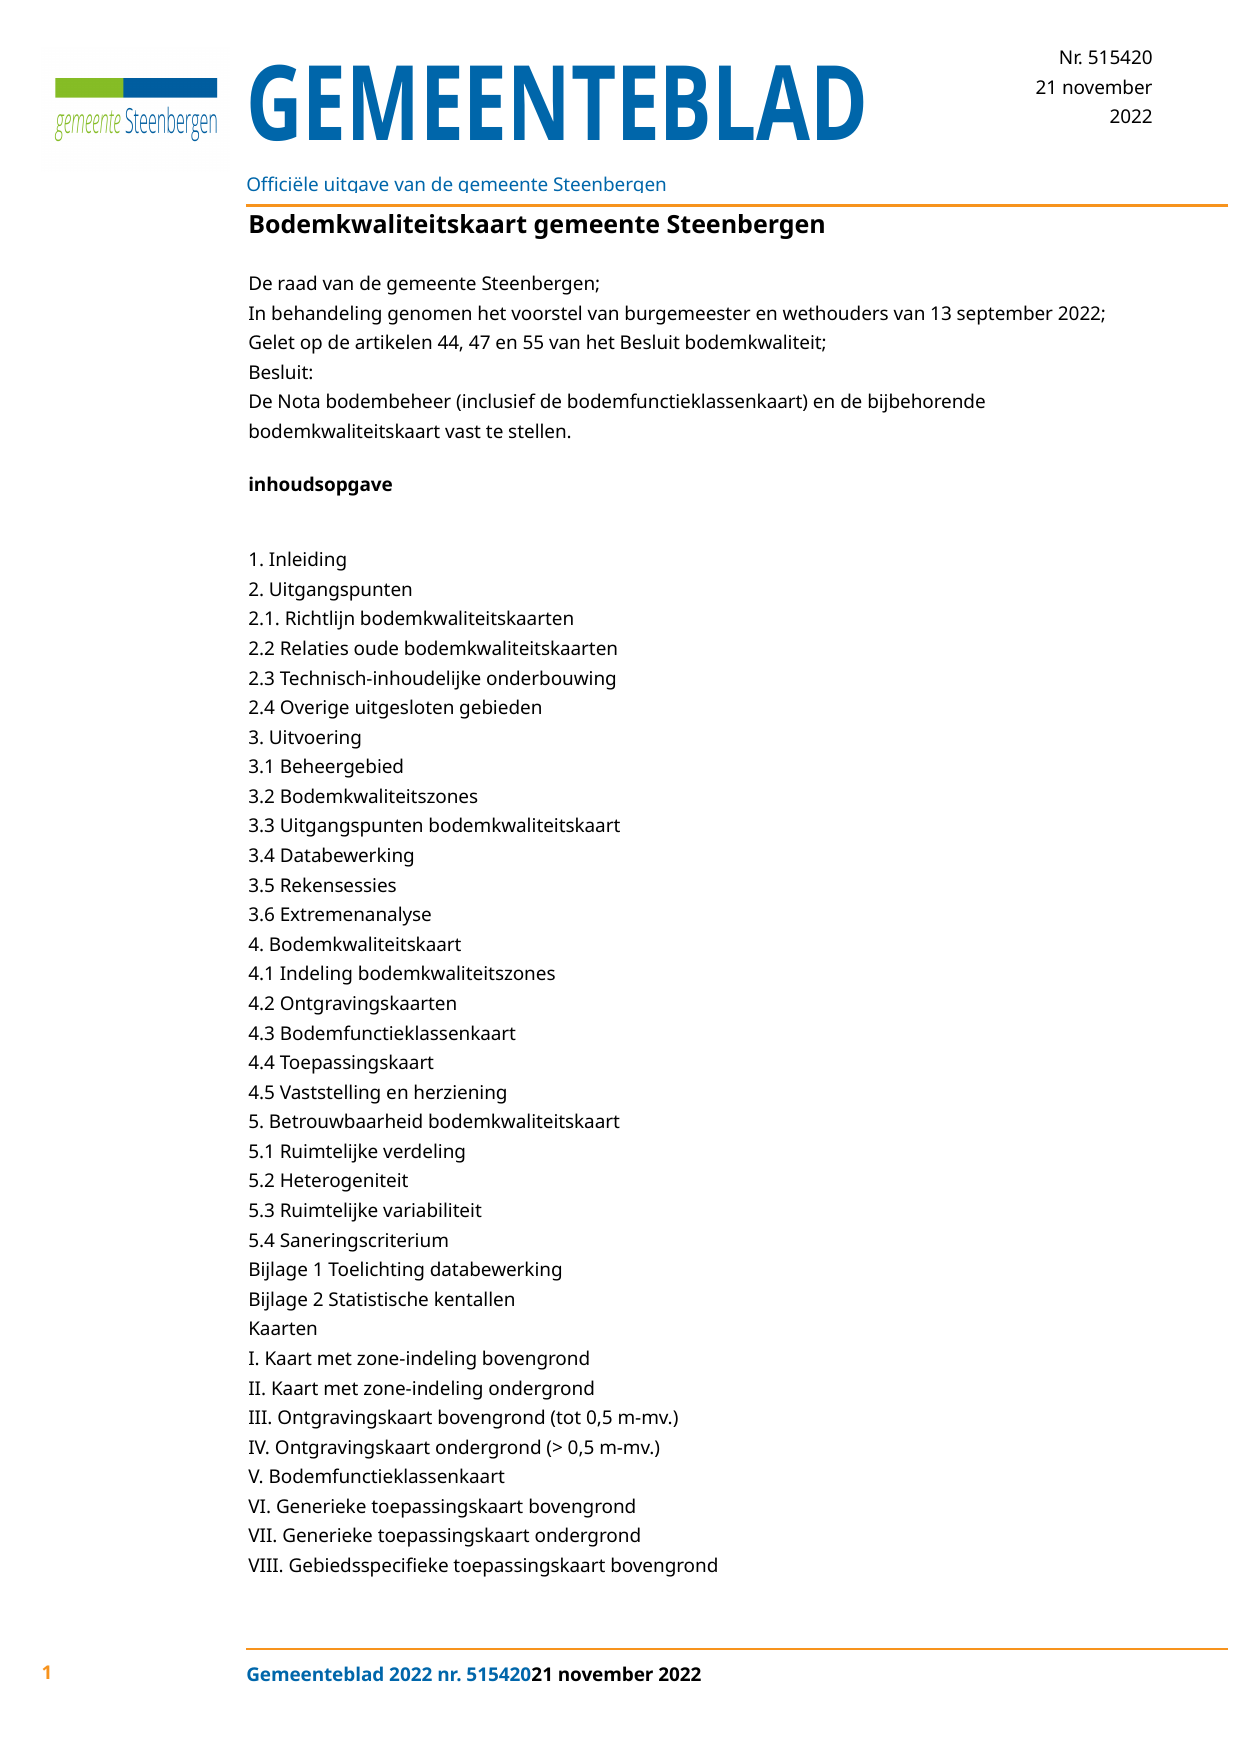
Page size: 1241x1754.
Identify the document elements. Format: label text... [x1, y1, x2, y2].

text III. Ontgravingskaart bovengrond (tot 0,5 m-mv.) [248, 1404, 1152, 1430]
text II. Kaart met zone-indeling ondergrond [248, 1375, 1152, 1400]
text Bijlage 2 Statistische kentallen [248, 1286, 1152, 1312]
text 2.1. Richtlijn bodemkwaliteitskaarten [248, 606, 1152, 631]
text 4.3 Bodemfunctieklassenkaart [248, 1020, 1152, 1045]
text 4.5 Vaststelling en herziening [248, 1079, 1152, 1104]
text 2.4 Overige uitgesloten gebieden [248, 694, 1152, 720]
text Bodemkwaliteitskaart gemeente Steenbergen [248, 207, 1152, 241]
text 3.2 Bodemkwaliteitszones [248, 783, 1152, 809]
text In behandeling genomen het voorstel van burgemeester en wethouders van 13 september 2022; [248, 300, 1152, 326]
text 3.4 Databewerking [248, 842, 1152, 868]
text VIII. Gebiedsspecifieke toepassingskaart bovengrond [248, 1552, 1152, 1578]
text 3.5 Rekensessies [248, 872, 1152, 897]
text 3.6 Extremenanalyse [248, 901, 1152, 927]
text Besluit: [248, 359, 1152, 385]
text 3.3 Uitgangspunten bodemkwaliteitskaart [248, 813, 1152, 838]
text 4.4 Toepassingskaart [248, 1049, 1152, 1075]
text I. Kaart met zone-indeling bovengrond [248, 1345, 1152, 1371]
text 5.1 Ruimtelijke verdeling [248, 1138, 1152, 1164]
text De Nota bodembeheer (inclusief de bodemfunctieklassenkaart) en de bijbehorende bodemkwaliteitskaart vast te stellen. [248, 389, 1152, 444]
text IV. Ontgravingskaart ondergrond (> 0,5 m-mv.) [248, 1434, 1152, 1459]
text inhoudsopgave [248, 469, 1152, 497]
text Gelet op de artikelen 44, 47 en 55 van het Besluit bodemkwaliteit; [248, 329, 1152, 355]
text 5.2 Heterogeniteit [248, 1168, 1152, 1193]
text 4.1 Indeling bodemkwaliteitszones [248, 961, 1152, 986]
text 4. Bodemkwaliteitskaart [248, 931, 1152, 957]
text VI. Generieke toepassingskaart bovengrond [248, 1493, 1152, 1519]
text 5.3 Ruimtelijke variabiliteit [248, 1197, 1152, 1223]
text 3. Uitvoering [248, 724, 1152, 749]
text Kaarten [248, 1316, 1152, 1341]
text 5.4 Saneringscriterium [248, 1227, 1152, 1252]
text 5. Betrouwbaarheid bodemkwaliteitskaart [248, 1108, 1152, 1134]
text 1. Inleiding [248, 546, 1152, 572]
text 2.2 Relaties oude bodemkwaliteitskaarten [248, 635, 1152, 661]
text De raad van de gemeente Steenbergen; [248, 270, 1152, 296]
text 3.1 Beheergebied [248, 753, 1152, 779]
picture [41, 47, 231, 172]
text 2.3 Technisch-inhoudelijke onderbouwing [248, 665, 1152, 690]
text 2. Uitgangspunten [248, 576, 1152, 602]
text VII. Generieke toepassingskaart ondergrond [248, 1523, 1152, 1548]
text V. Bodemfunctieklassenkaart [248, 1463, 1152, 1489]
text 4.2 Ontgravingskaarten [248, 990, 1152, 1016]
text Bijlage 1 Toelichting databewerking [248, 1256, 1152, 1282]
